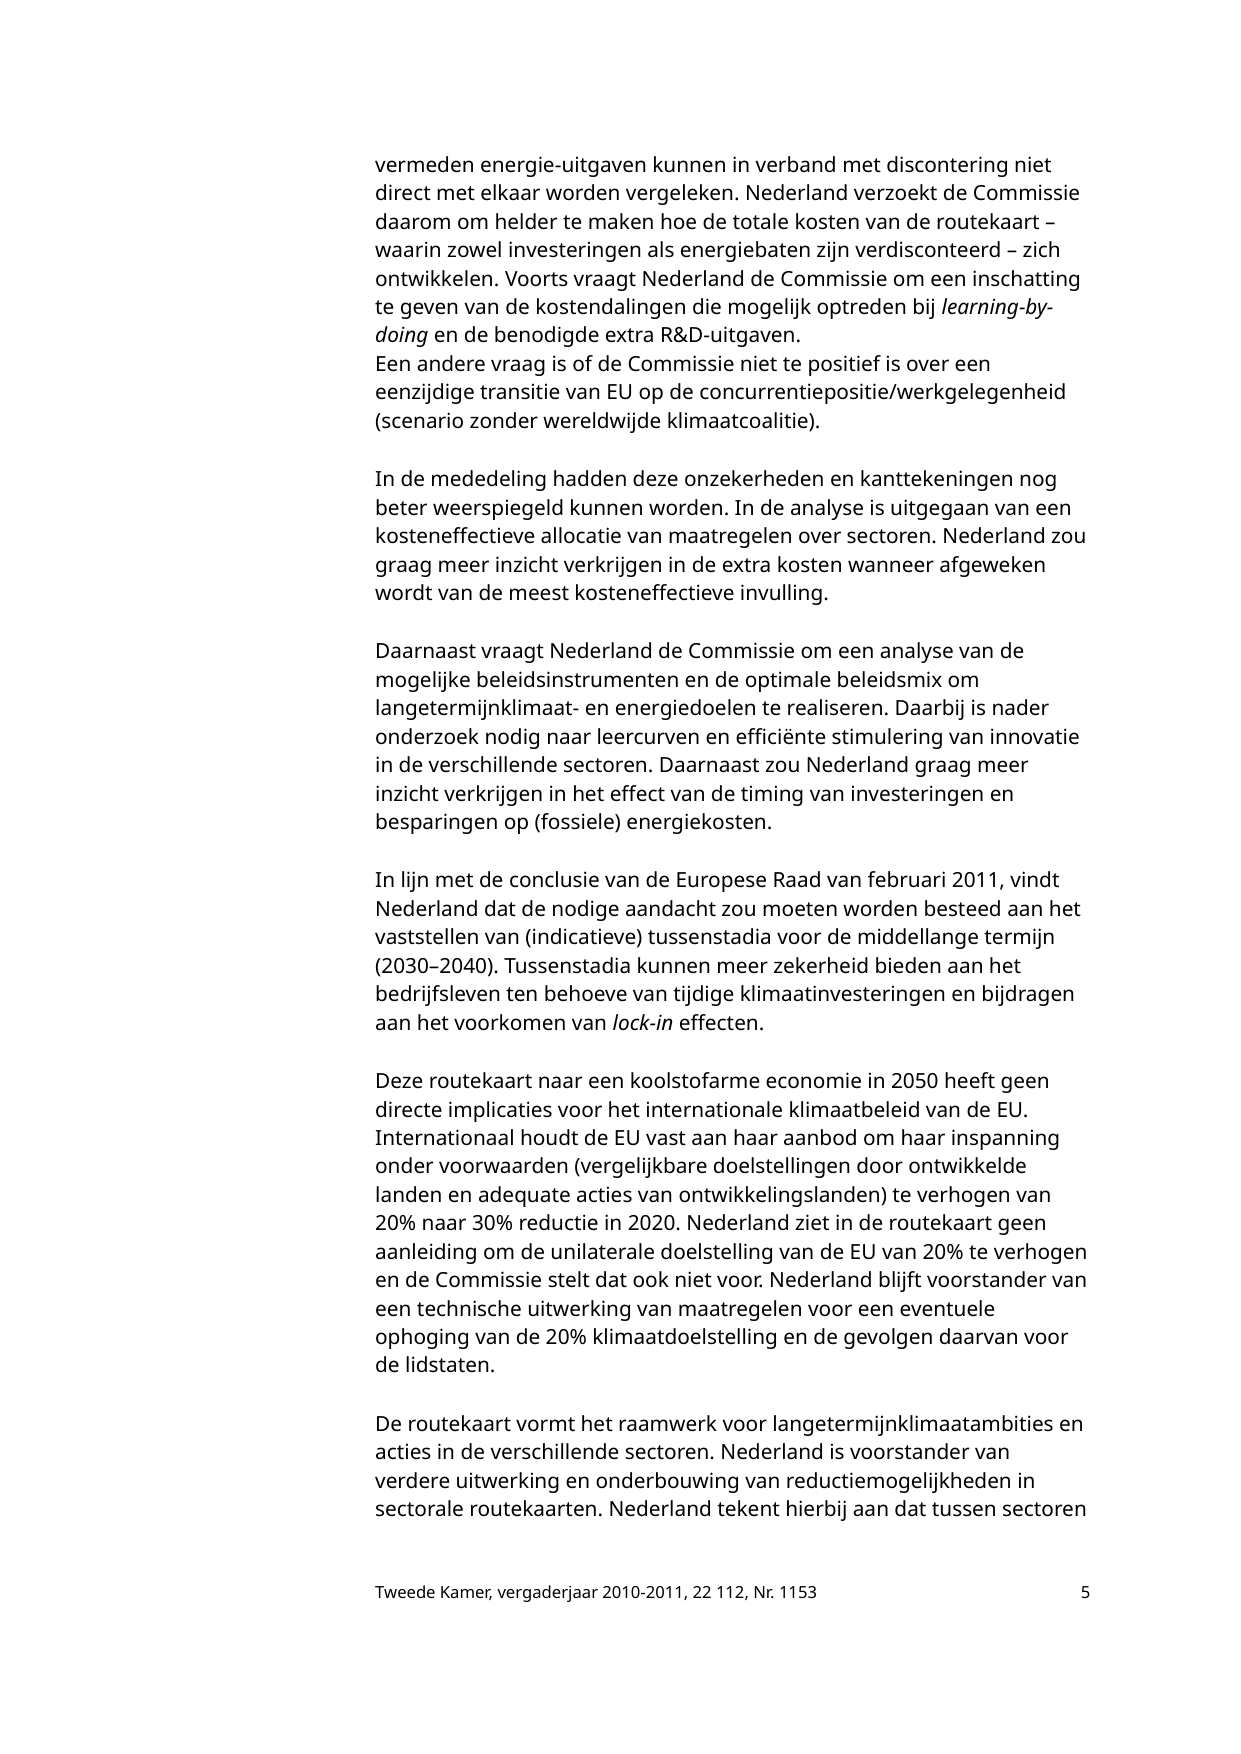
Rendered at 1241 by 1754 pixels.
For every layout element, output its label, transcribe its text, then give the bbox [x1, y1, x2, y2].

text Daarnaast vraagt Nederland de Commissie om een analyse van de mogelijke beleidsinstrumenten en de optimale beleidsmix om langetermijnklimaat- en energiedoelen te realiseren. Daarbij is nader onderzoek nodig naar leercurven en efficiënte stimulering van innovatie in de verschillende sectoren. Daarnaast zou Nederland graag meer inzicht verkrijgen in het effect van de timing van investeringen en besparingen op (fossiele) energiekosten. [375, 637, 1090, 836]
text In lijn met de conclusie van de Europese Raad van februari 2011, vindt Nederland dat de nodige aandacht zou moeten worden besteed aan het vaststellen van (indicatieve) tussenstadia voor de middellange termijn (2030–2040). Tussenstadia kunnen meer zekerheid bieden aan het bedrijfsleven ten behoeve van tijdige klimaatinvesteringen en bijdragen aan het voorkomen van lock-in effecten. [375, 866, 1090, 1036]
text In de mededeling hadden deze onzekerheden en kanttekeningen nog beter weerspiegeld kunnen worden. In de analyse is uitgegaan van een kosteneffectieve allocatie van maatregelen over sectoren. Nederland zou graag meer inzicht verkrijgen in de extra kosten wanneer afgeweken wordt van de meest kosteneffectieve invulling. [375, 464, 1090, 607]
text De routekaart vormt het raamwerk voor langetermijnklimaatambities en acties in de verschillende sectoren. Nederland is voorstander van verdere uitwerking en onderbouwing van reductiemogelijkheden in sectorale routekaarten. Nederland tekent hierbij aan dat tussen sectoren [375, 1409, 1090, 1523]
text Een andere vraag is of de Commissie niet te positief is over een eenzijdige transitie van EU op de concurrentiepositie/werkgelegenheid (scenario zonder wereldwijde klimaatcoalitie). [375, 349, 1090, 434]
text vermeden energie-uitgaven kunnen in verband met discontering niet direct met elkaar worden vergeleken. Nederland verzoekt de Commissie daarom om helder te maken hoe de totale kosten van de routekaart – waarin zowel investeringen als energiebaten zijn verdisconteerd – zich ontwikkelen. Voorts vraagt Nederland de Commissie om een inschatting te geven van de kostendalingen die mogelijk optreden bij learning-by-doing en de benodigde extra R&D-uitgaven. [375, 150, 1090, 349]
text Deze routekaart naar een koolstofarme economie in 2050 heeft geen directe implicaties voor het internationale klimaatbeleid van de EU. Internationaal houdt de EU vast aan haar aanbod om haar inspanning onder voorwaarden (vergelijkbare doelstellingen door ontwikkelde landen en adequate acties van ontwikkelingslanden) te verhogen van 20% naar 30% reductie in 2020. Nederland ziet in de routekaart geen aanleiding om de unilaterale doelstelling van de EU van 20% te verhogen en de Commissie stelt dat ook niet voor. Nederland blijft voorstander van een technische uitwerking van maatregelen voor een eventuele ophoging van de 20% klimaatdoelstelling en de gevolgen daarvan voor de lidstaten. [375, 1066, 1090, 1379]
